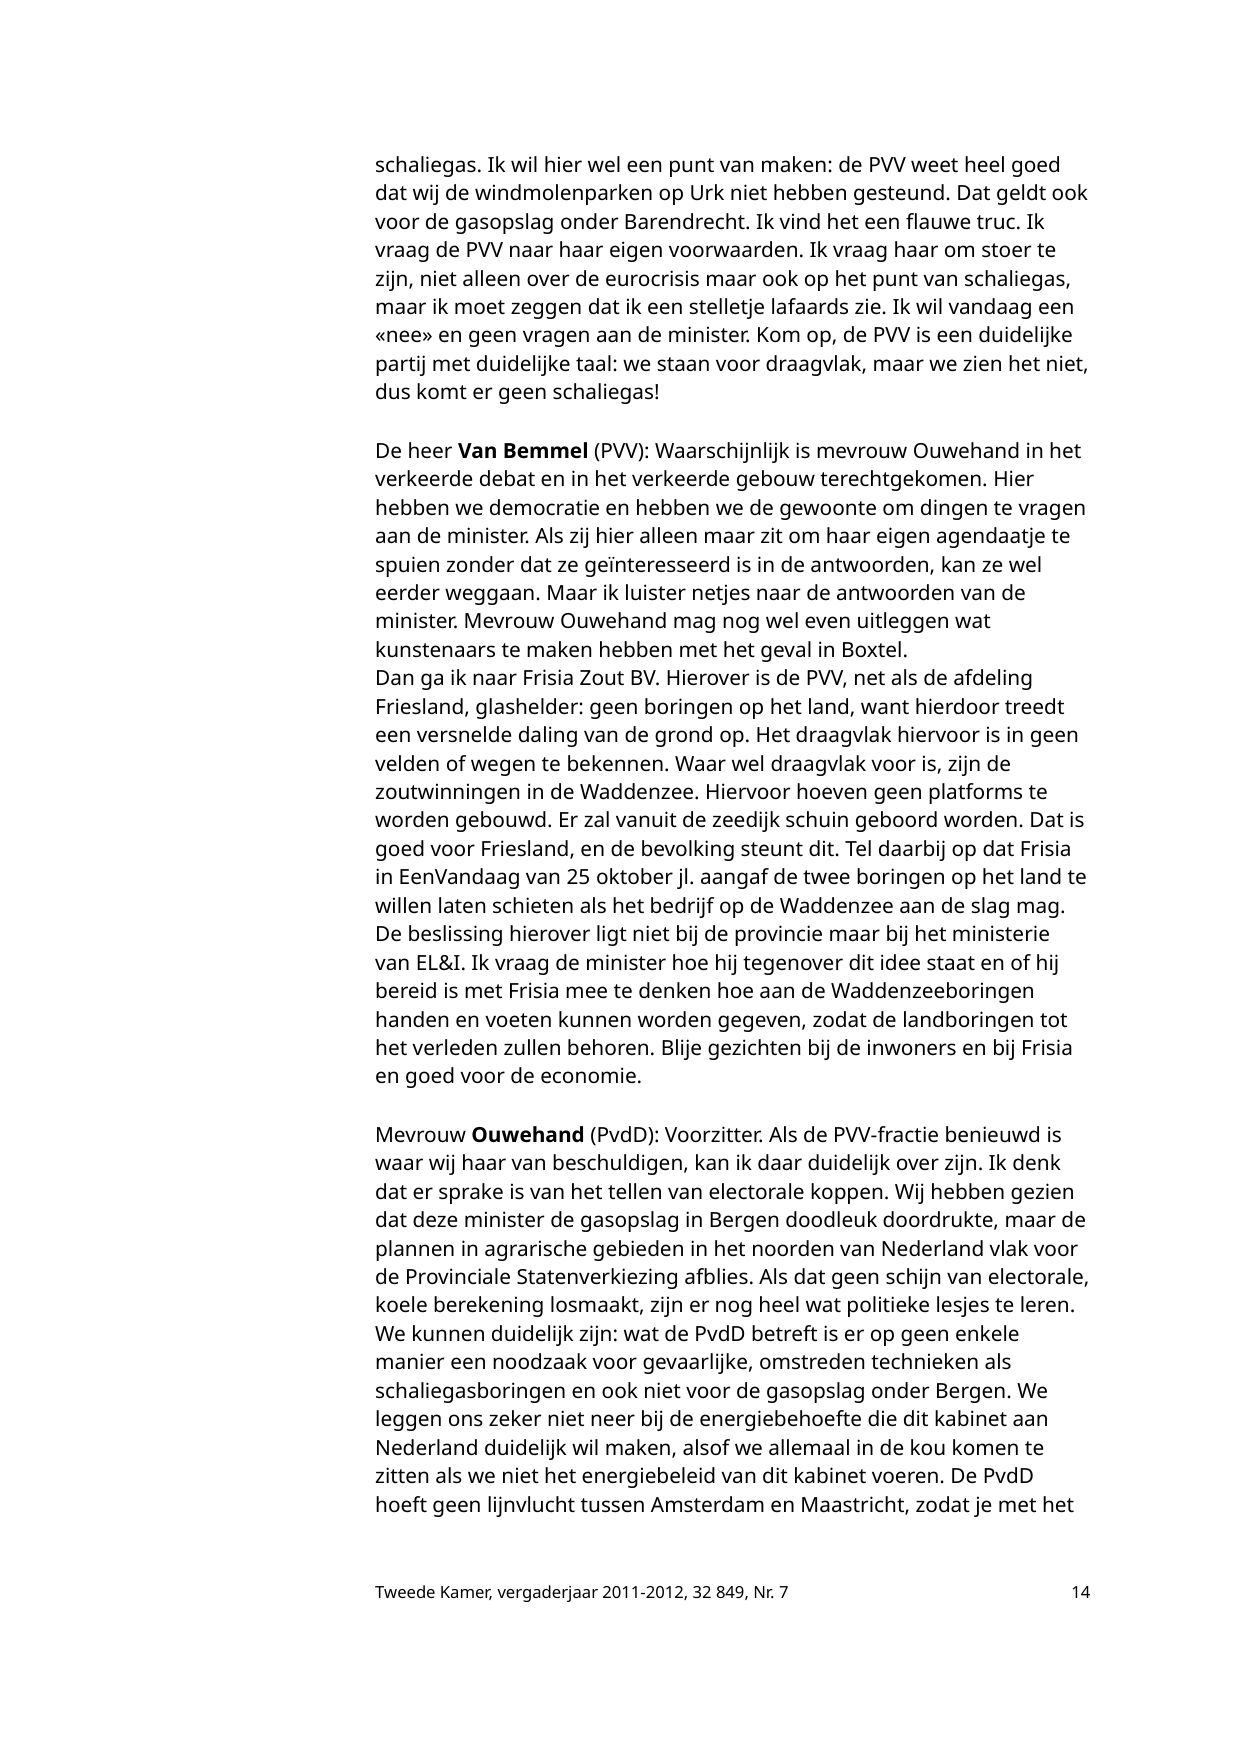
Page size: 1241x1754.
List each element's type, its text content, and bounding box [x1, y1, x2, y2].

text schaliegas. Ik wil hier wel een punt van maken: de PVV weet heel goed dat wij de windmolenparken op Urk niet hebben gesteund. Dat geldt ook voor de gasopslag onder Barendrecht. Ik vind het een flauwe truc. Ik vraag de PVV naar haar eigen voorwaarden. Ik vraag haar om stoer te zijn, niet alleen over de eurocrisis maar ook op het punt van schaliegas, maar ik moet zeggen dat ik een stelletje lafaards zie. Ik wil vandaag een «nee» en geen vragen aan de minister. Kom op, de PVV is een duidelijke partij met duidelijke taal: we staan voor draagvlak, maar we zien het niet, dus komt er geen schaliegas! [375, 150, 1090, 406]
text Mevrouw Ouwehand (PvdD): Voorzitter. Als de PVV-fractie benieuwd is waar wij haar van beschuldigen, kan ik daar duidelijk over zijn. Ik denk dat er sprake is van het tellen van electorale koppen. Wij hebben gezien dat deze minister de gasopslag in Bergen doodleuk doordrukte, maar de plannen in agrarische gebieden in het noorden van Nederland vlak voor de Provinciale Statenverkiezing afblies. Als dat geen schijn van electorale, koele berekening losmaakt, zijn er nog heel wat politieke lesjes te leren. [375, 1120, 1090, 1319]
text Dan ga ik naar Frisia Zout BV. Hierover is de PVV, net als de afdeling Friesland, glashelder: geen boringen op het land, want hierdoor treedt een versnelde daling van de grond op. Het draagvlak hiervoor is in geen velden of wegen te bekennen. Waar wel draagvlak voor is, zijn de zoutwinningen in de Waddenzee. Hiervoor hoeven geen platforms te worden gebouwd. Er zal vanuit de zeedijk schuin geboord worden. Dat is goed voor Friesland, en de bevolking steunt dit. Tel daarbij op dat Frisia in EenVandaag van 25 oktober jl. aangaf de twee boringen op het land te willen laten schieten als het bedrijf op de Waddenzee aan de slag mag. De beslissing hierover ligt niet bij de provincie maar bij het ministerie van EL&I. Ik vraag de minister hoe hij tegenover dit idee staat en of hij bereid is met Frisia mee te denken hoe aan de Waddenzeeboringen handen en voeten kunnen worden gegeven, zodat de landboringen tot het verleden zullen behoren. Blije gezichten bij de inwoners en bij Frisia en goed voor de economie. [375, 663, 1090, 1090]
text We kunnen duidelijk zijn: wat de PvdD betreft is er op geen enkele manier een noodzaak voor gevaarlijke, omstreden technieken als schaliegasboringen en ook niet voor de gasopslag onder Bergen. We leggen ons zeker niet neer bij de energiebehoefte die dit kabinet aan Nederland duidelijk wil maken, alsof we allemaal in de kou komen te zitten als we niet het energiebeleid van dit kabinet voeren. De PvdD hoeft geen lijnvlucht tussen Amsterdam en Maastricht, zodat je met het [375, 1319, 1090, 1518]
text De heer Van Bemmel (PVV): Waarschijnlijk is mevrouw Ouwehand in het verkeerde debat en in het verkeerde gebouw terechtgekomen. Hier hebben we democratie en hebben we de gewoonte om dingen te vragen aan de minister. Als zij hier alleen maar zit om haar eigen agendaatje te spuien zonder dat ze geïnteresseerd is in de antwoorden, kan ze wel eerder weggaan. Maar ik luister netjes naar de antwoorden van de minister. Mevrouw Ouwehand mag nog wel even uitleggen wat kunstenaars te maken hebben met het geval in Boxtel. [375, 436, 1090, 663]
